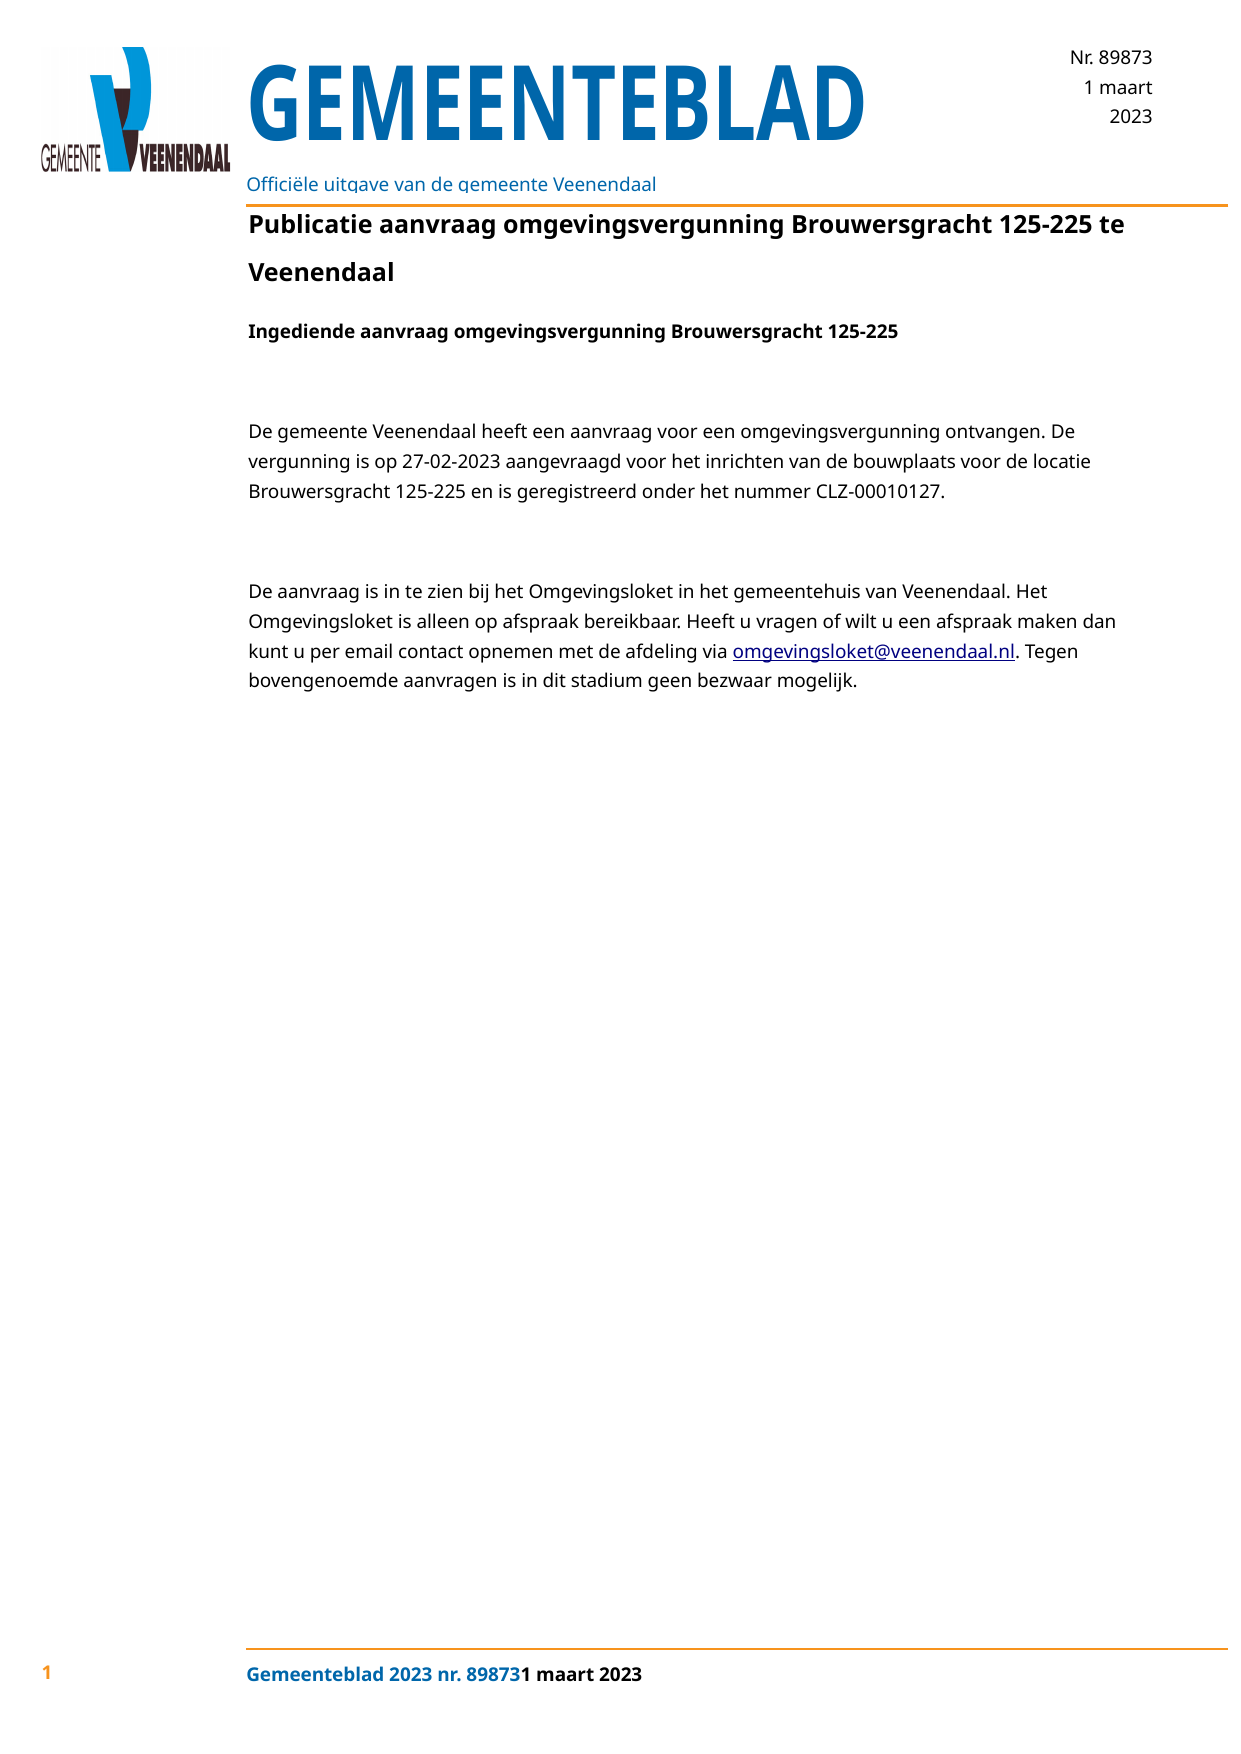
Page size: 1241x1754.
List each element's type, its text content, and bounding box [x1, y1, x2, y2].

text De aanvraag is in te zien bij het Omgevingsloket in het gemeentehuis van Veenendaal. Het Omgevingsloket is alleen op afspraak bereikbaar. Heeft u vragen of wilt u een afspraak maken dan kunt u per email contact opnemen met de afdeling via omgevingsloket@veenendaal.nl. Tegen bovengenoemde aanvragen is in dit stadium geen bezwaar mogelijk. [248, 579, 1152, 693]
picture [123, 47, 231, 172]
text Publicatie aanvraag omgevingsvergunning Brouwersgracht 125-225 te Veenendaal [248, 207, 1152, 288]
text De gemeente Veenendaal heeft een aanvraag voor een omgevingsvergunning ontvangen. De vergunning is op 27-02-2023 aangevraagd voor het inrichten van de bouwplaats voor de locatie Brouwersgracht 125-225 en is geregistreerd onder het nummer CLZ-00010127. [248, 419, 1152, 504]
picture [41, 47, 130, 172]
text Ingediende aanvraag omgevingsvergunning Brouwersgracht 125-225 [248, 318, 1152, 344]
